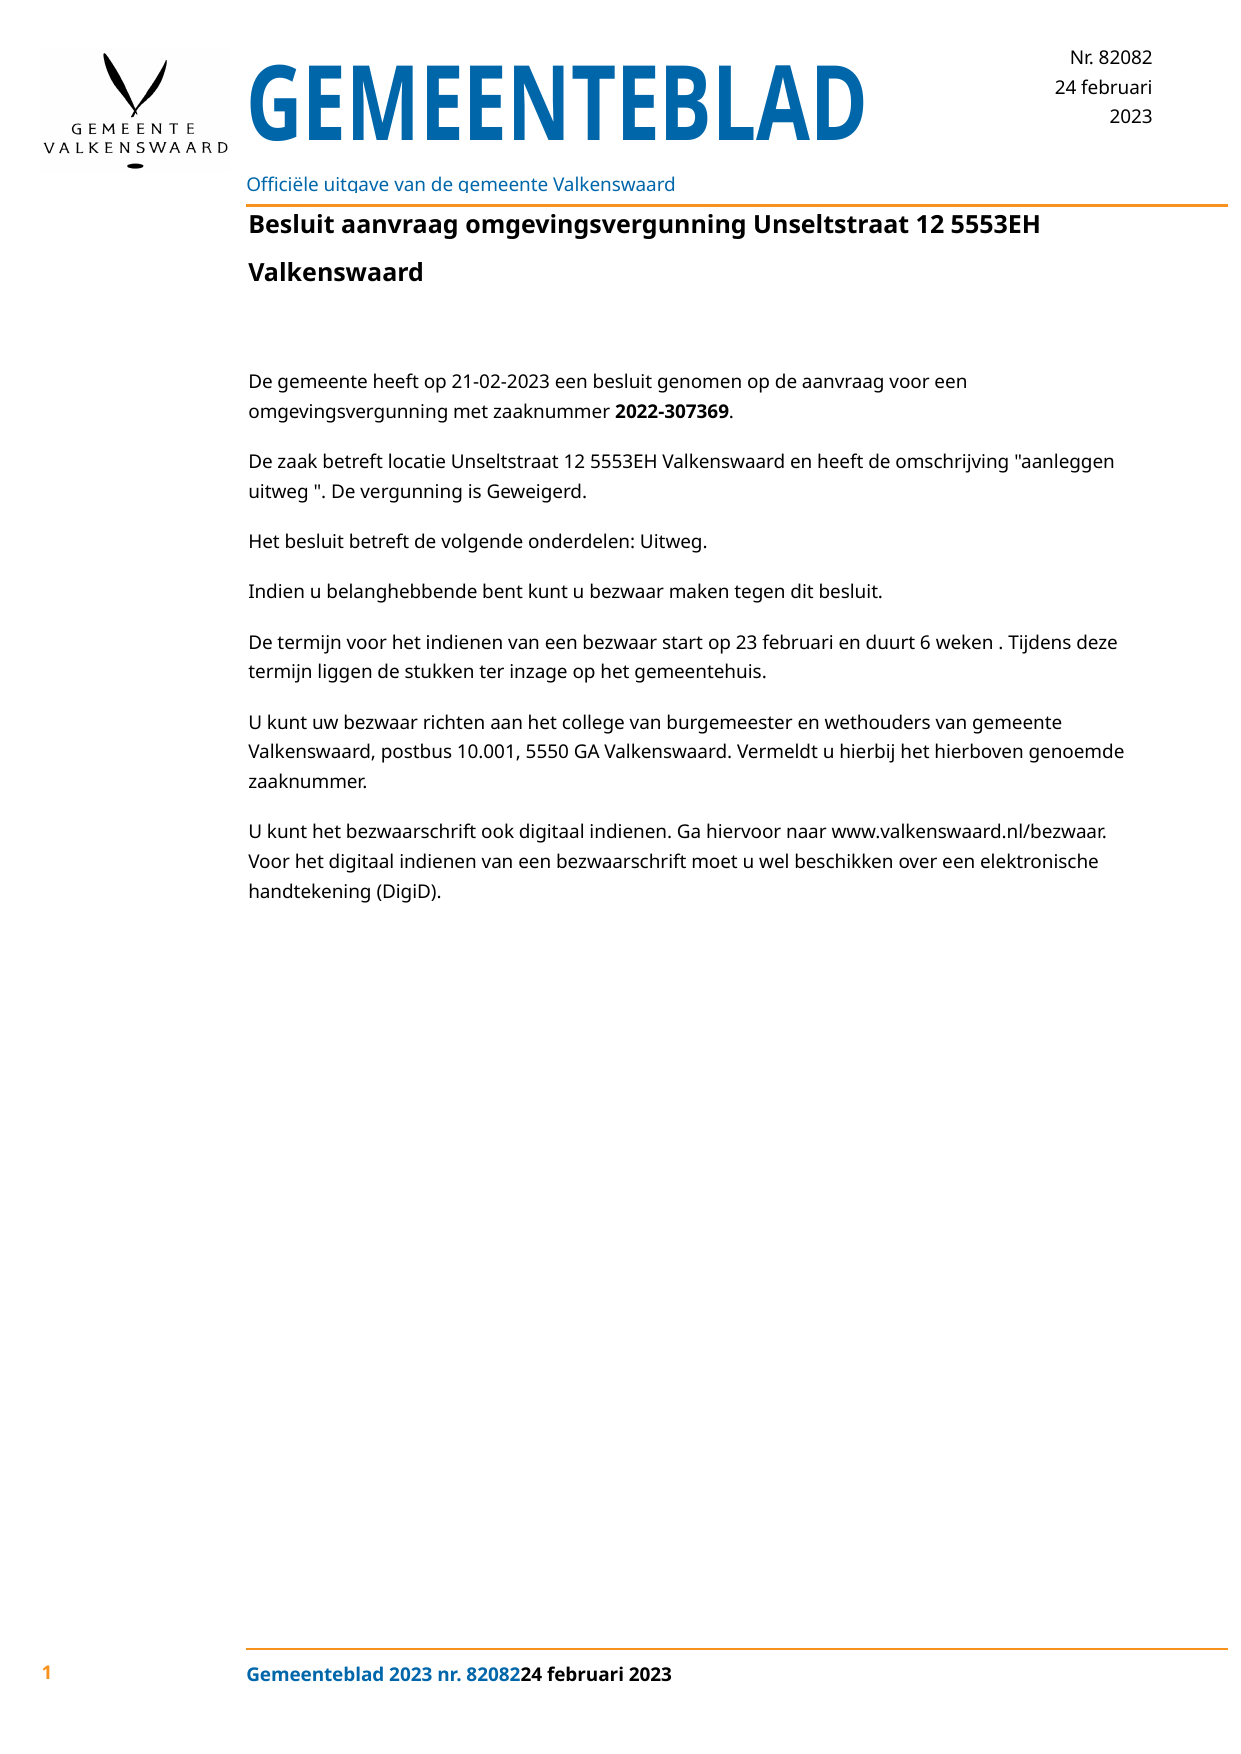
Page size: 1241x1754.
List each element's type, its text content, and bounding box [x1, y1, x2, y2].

text Besluit aanvraag omgevingsvergunning Unseltstraat 12 5553EH Valkenswaard [248, 207, 1152, 288]
text De termijn voor het indienen van een bezwaar start op 23 februari en duurt 6 weken . Tijdens deze termijn liggen de stukken ter inzage op het gemeentehuis. [248, 629, 1152, 684]
text U kunt het bezwaarschrift ook digitaal indienen. Ga hiervoor naar www.valkenswaard.nl/bezwaar. Voor het digitaal indienen van een bezwaarschrift moet u wel beschikken over een elektronische handtekening (DigiD). [248, 819, 1152, 904]
text De gemeente heeft op 21-02-2023 een besluit genomen op de aanvraag voor een omgevingsvergunning met zaaknummer 2022-307369. [248, 368, 1152, 424]
picture [41, 47, 231, 172]
text De zaak betreft locatie Unseltstraat 12 5553EH Valkenswaard en heeft de omschrijving "aanleggen uitweg ". De vergunning is Geweigerd. [248, 448, 1152, 504]
text Indien u belanghebbende bent kunt u bezwaar maken tegen dit besluit. [248, 579, 1152, 604]
text Het besluit betreft de volgende onderdelen: Uitweg. [248, 528, 1152, 554]
text U kunt uw bezwaar richten aan het college van burgemeester en wethouders van gemeente Valkenswaard, postbus 10.001, 5550 GA Valkenswaard. Vermeldt u hierbij het hierboven genoemde zaaknummer. [248, 709, 1152, 794]
